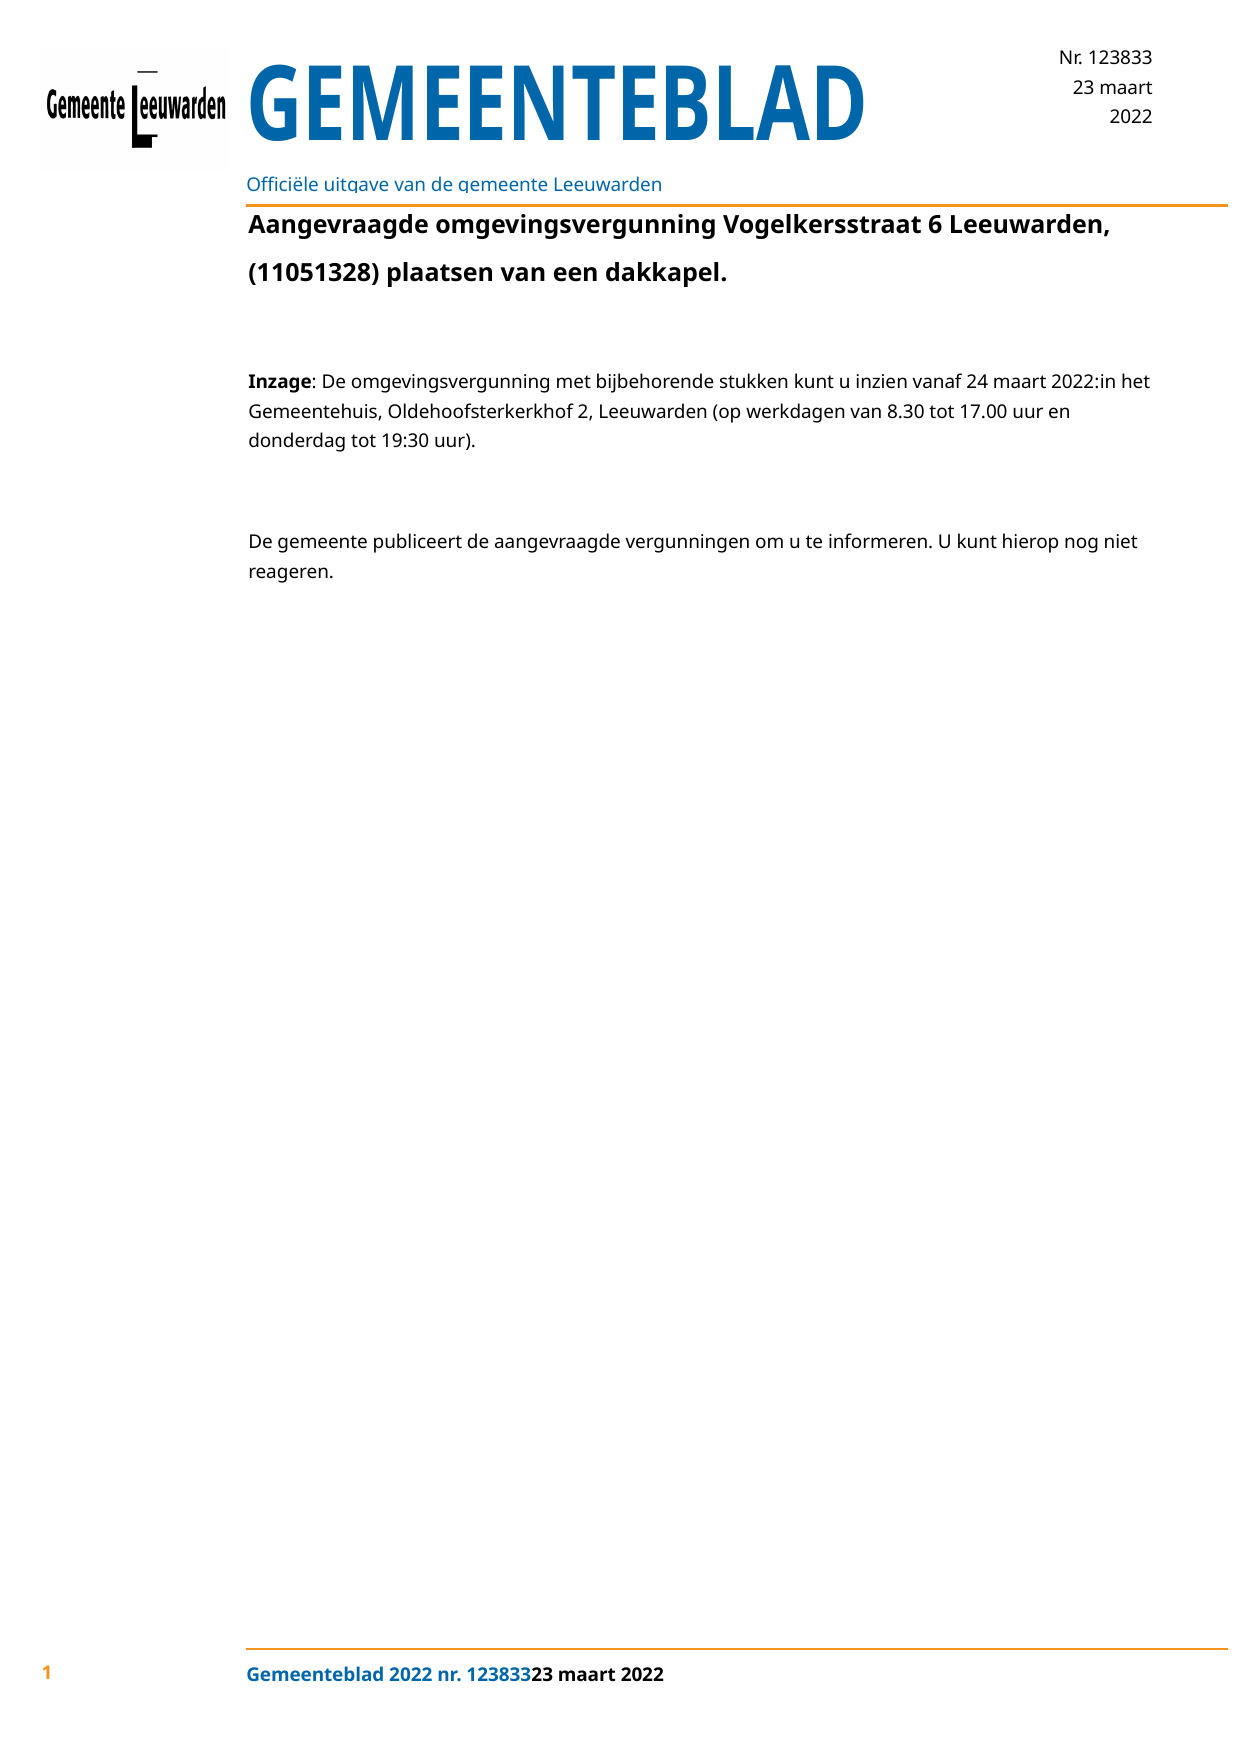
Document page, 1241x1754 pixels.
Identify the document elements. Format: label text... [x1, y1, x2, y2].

text Aangevraagde omgevingsvergunning Vogelkersstraat 6 Leeuwarden, (11051328) plaatsen van een dakkapel. [248, 207, 1152, 288]
text De gemeente publiceert de aangevraagde vergunningen om u te informeren. U kunt hierop nog niet reageren. [248, 528, 1152, 584]
picture [41, 47, 231, 172]
text Inzage: De omgevingsvergunning met bijbehorende stukken kunt u inzien vanaf 24 maart 2022:in het Gemeentehuis, Oldehoofsterkerkhof 2, Leeuwarden (op werkdagen van 8.30 tot 17.00 uur en donderdag tot 19:30 uur). [248, 368, 1152, 453]
